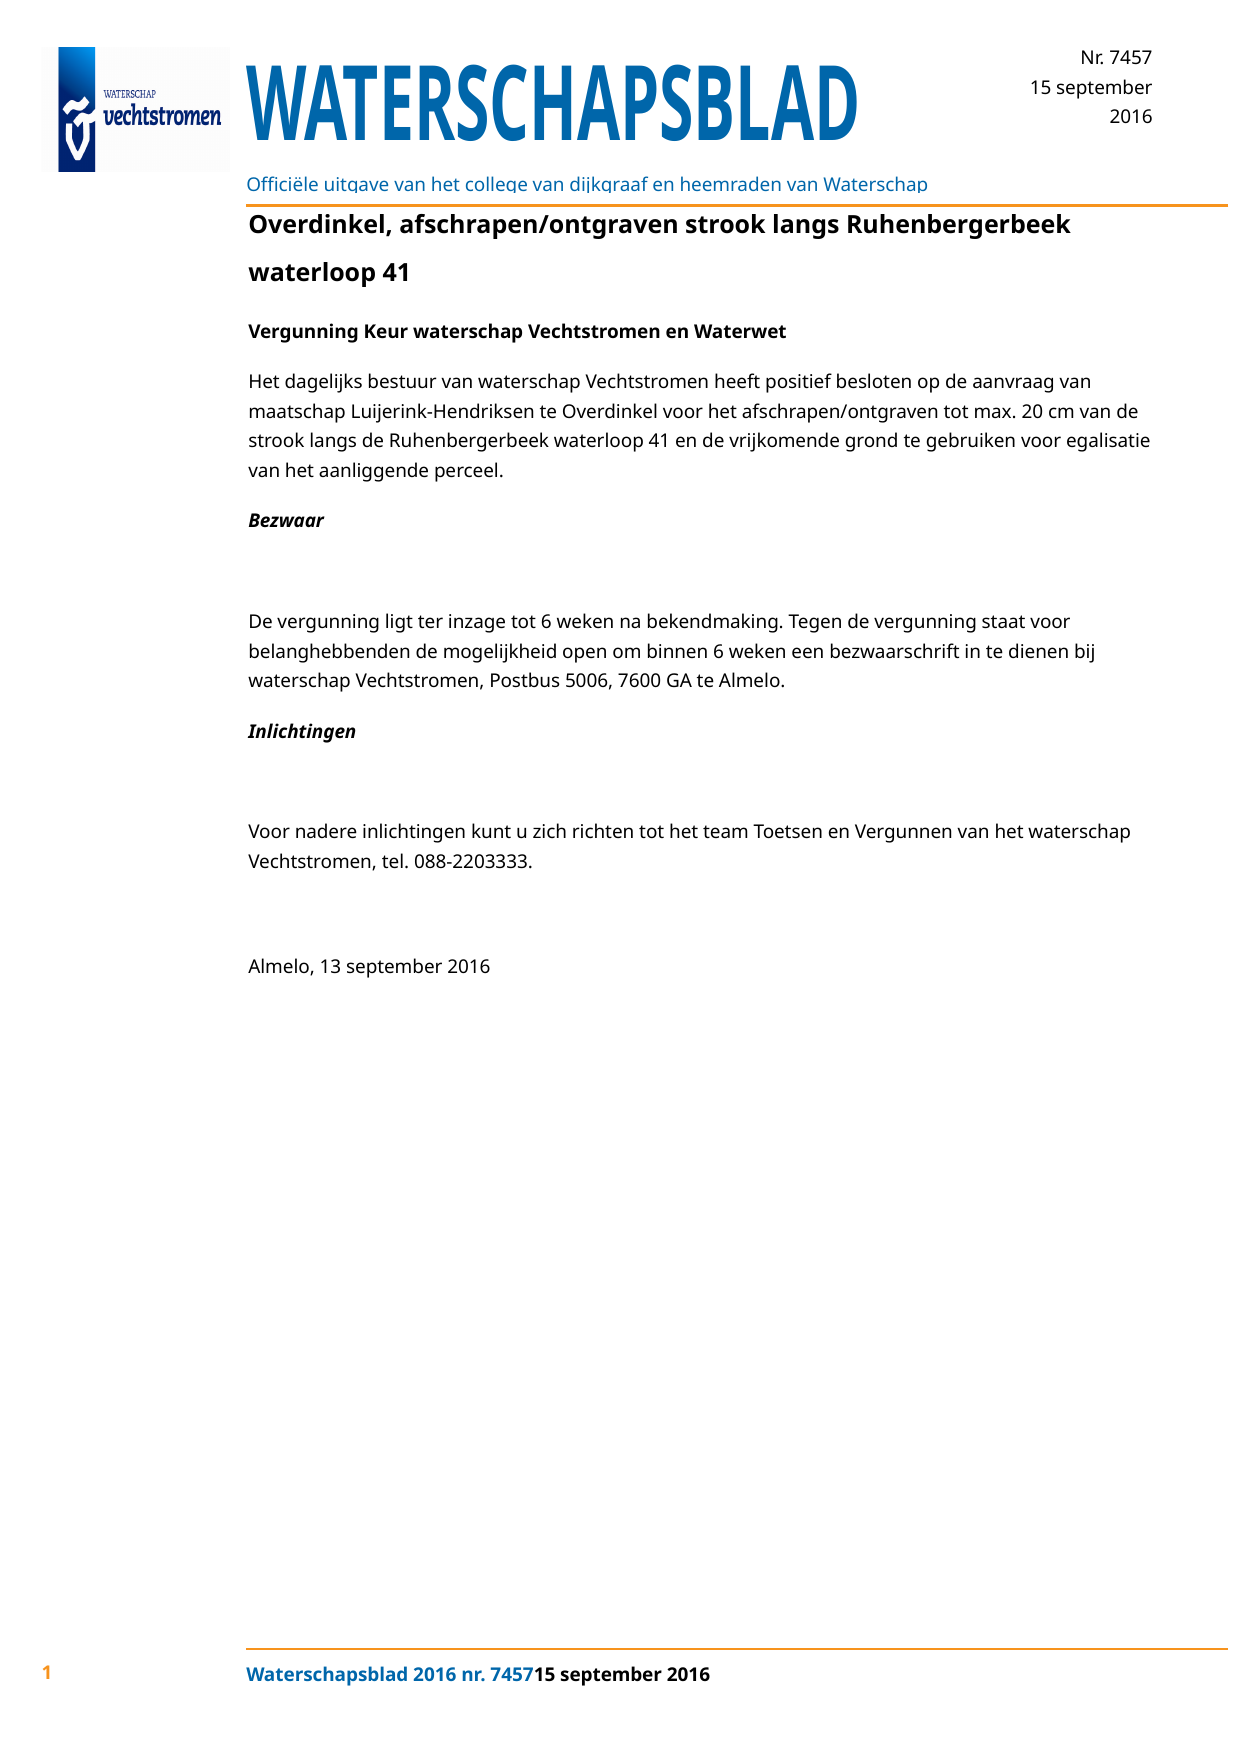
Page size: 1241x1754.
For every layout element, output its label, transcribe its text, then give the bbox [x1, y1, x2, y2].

text Inlichtingen [248, 718, 1152, 744]
text De vergunning ligt ter inzage tot 6 weken na bekendmaking. Tegen de vergunning staat voor belanghebbenden de mogelijkheid open om binnen 6 weken een bezwaarschrift in te dienen bij waterschap Vechtstromen, Postbus 5006, 7600 GA te Almelo. [248, 608, 1152, 693]
text Bezwaar [248, 507, 1152, 533]
text Vergunning Keur waterschap Vechtstromen en Waterwet [248, 318, 1152, 344]
text Het dagelijks bestuur van waterschap Vechtstromen heeft positief besloten op de aanvraag van maatschap Luijerink-Hendriksen te Overdinkel voor het afschrapen/ontgraven tot max. 20 cm van de strook langs de Ruhenbergerbeek waterloop 41 en de vrijkomende grond te gebruiken voor egalisatie van het aanliggende perceel. [248, 368, 1152, 483]
text Overdinkel, afschrapen/ontgraven strook langs Ruhenbergerbeek waterloop 41 [248, 207, 1152, 288]
text Almelo, 13 september 2016 [248, 953, 1152, 979]
text Voor nadere inlichtingen kunt u zich richten tot het team Toetsen en Vergunnen van het waterschap Vechtstromen, tel. 088-2203333. [248, 819, 1152, 874]
picture [41, 47, 231, 172]
